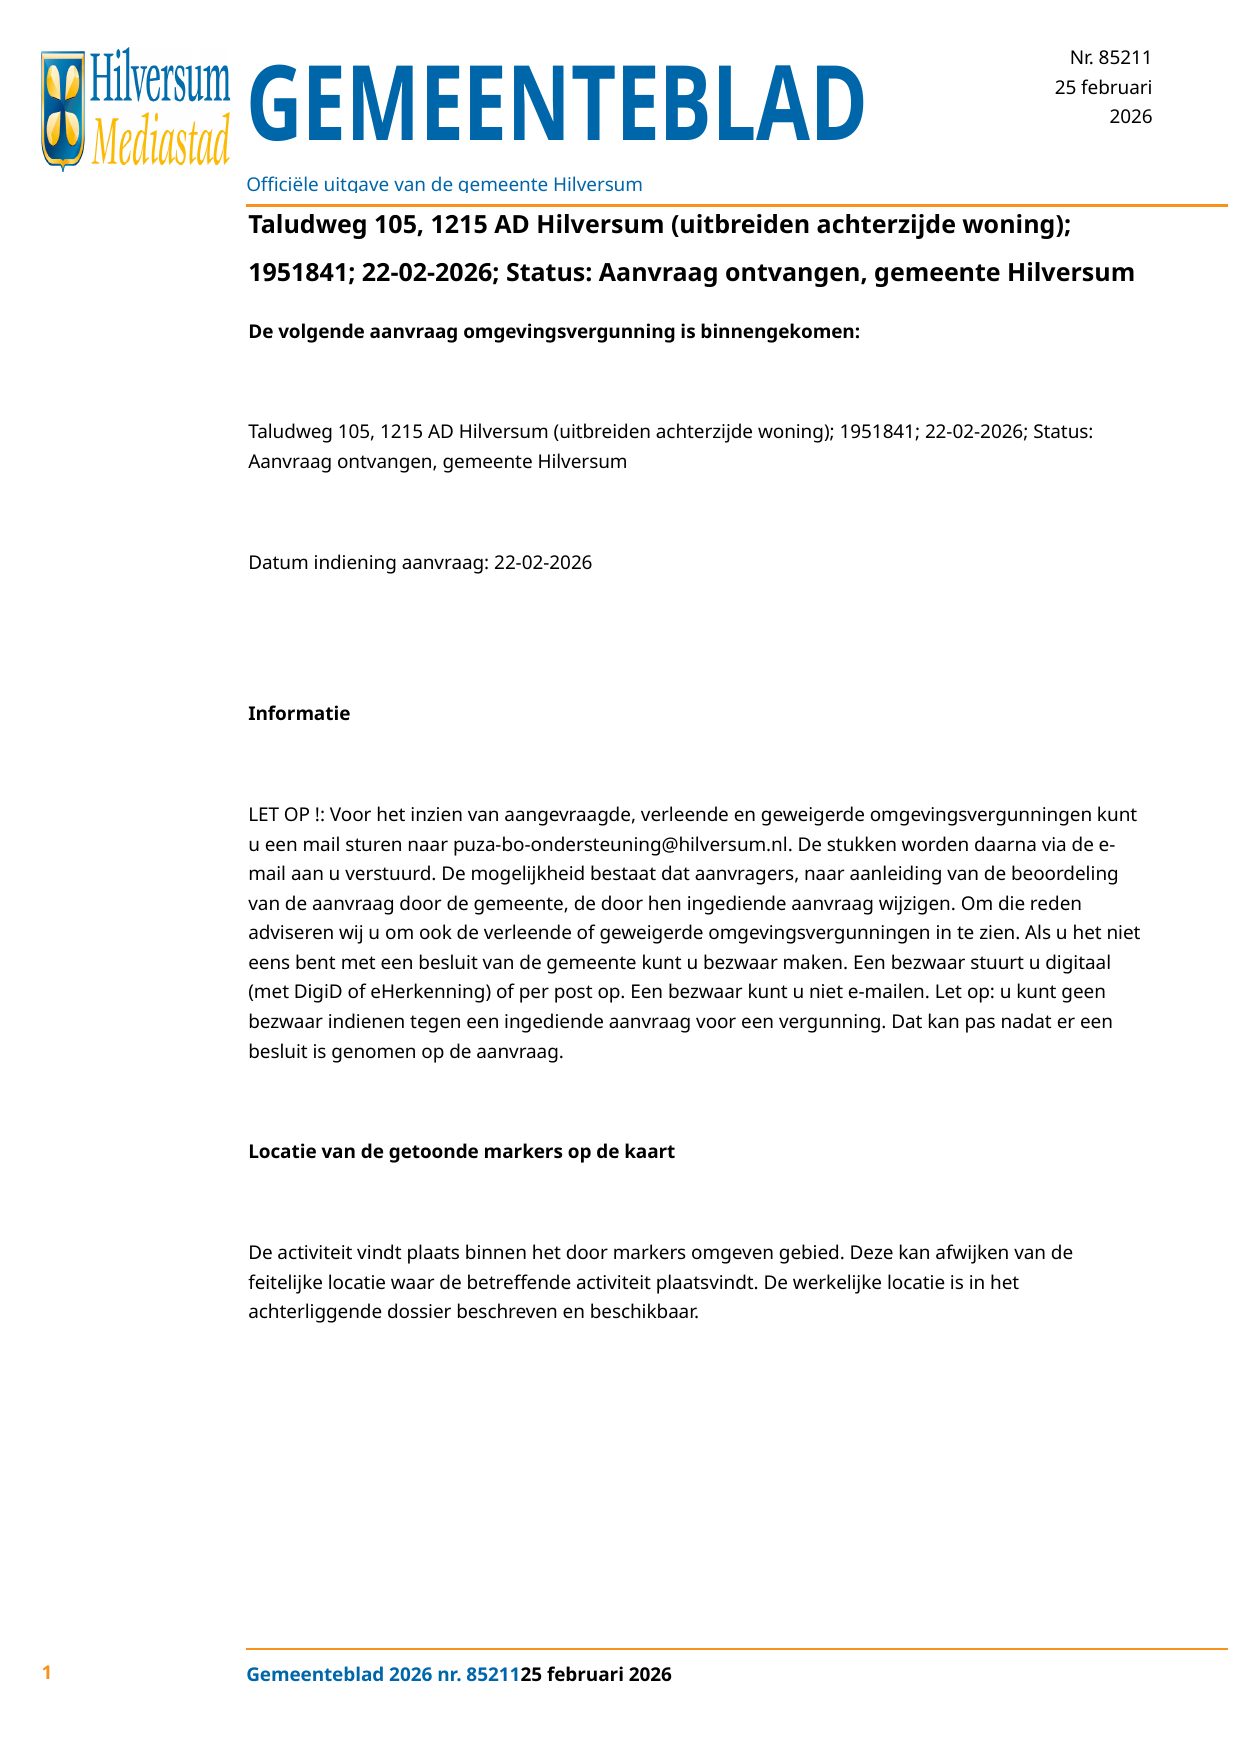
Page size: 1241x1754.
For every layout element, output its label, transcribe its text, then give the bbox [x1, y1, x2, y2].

text Datum indiening aanvraag: 22-02-2026 [248, 549, 1152, 575]
text De volgende aanvraag omgevingsvergunning is binnengekomen: [248, 318, 1152, 344]
text De activiteit vindt plaats binnen het door markers omgeven gebied. Deze kan afwijken van de feitelijke locatie waar de betreffende activiteit plaatsvindt. De werkelijke locatie is in het achterliggende dossier beschreven en beschikbaar. [248, 1239, 1152, 1324]
text Taludweg 105, 1215 AD Hilversum (uitbreiden achterzijde woning); 1951841; 22-02-2026; Status: Aanvraag ontvangen, gemeente Hilversum [248, 207, 1152, 288]
text Informatie [248, 700, 1152, 726]
picture [41, 47, 231, 172]
text Locatie van de getoonde markers op de kaart [248, 1139, 1152, 1164]
text Taludweg 105, 1215 AD Hilversum (uitbreiden achterzijde woning); 1951841; 22-02-2026; Status: Aanvraag ontvangen, gemeente Hilversum [248, 419, 1152, 474]
text LET OP !: Voor het inzien van aangevraagde, verleende en geweigerde omgevingsvergunningen kunt u een mail sturen naar puza-bo-ondersteuning@hilversum.nl. De stukken worden daarna via de e-mail aan u verstuurd. De mogelijkheid bestaat dat aanvragers, naar aanleiding van de beoordeling van de aanvraag door de gemeente, de door hen ingediende aanvraag wijzigen. Om die reden adviseren wij u om ook de verleende of geweigerde omgevingsvergunningen in te zien. Als u het niet eens bent met een besluit van de gemeente kunt u bezwaar maken. Een bezwaar stuurt u digitaal (met DigiD of eHerkenning) of per post op. Een bezwaar kunt u niet e-mailen. Let op: u kunt geen bezwaar indienen tegen een ingediende aanvraag voor een vergunning. Dat kan pas nadat er een besluit is genomen op de aanvraag. [248, 801, 1152, 1064]
